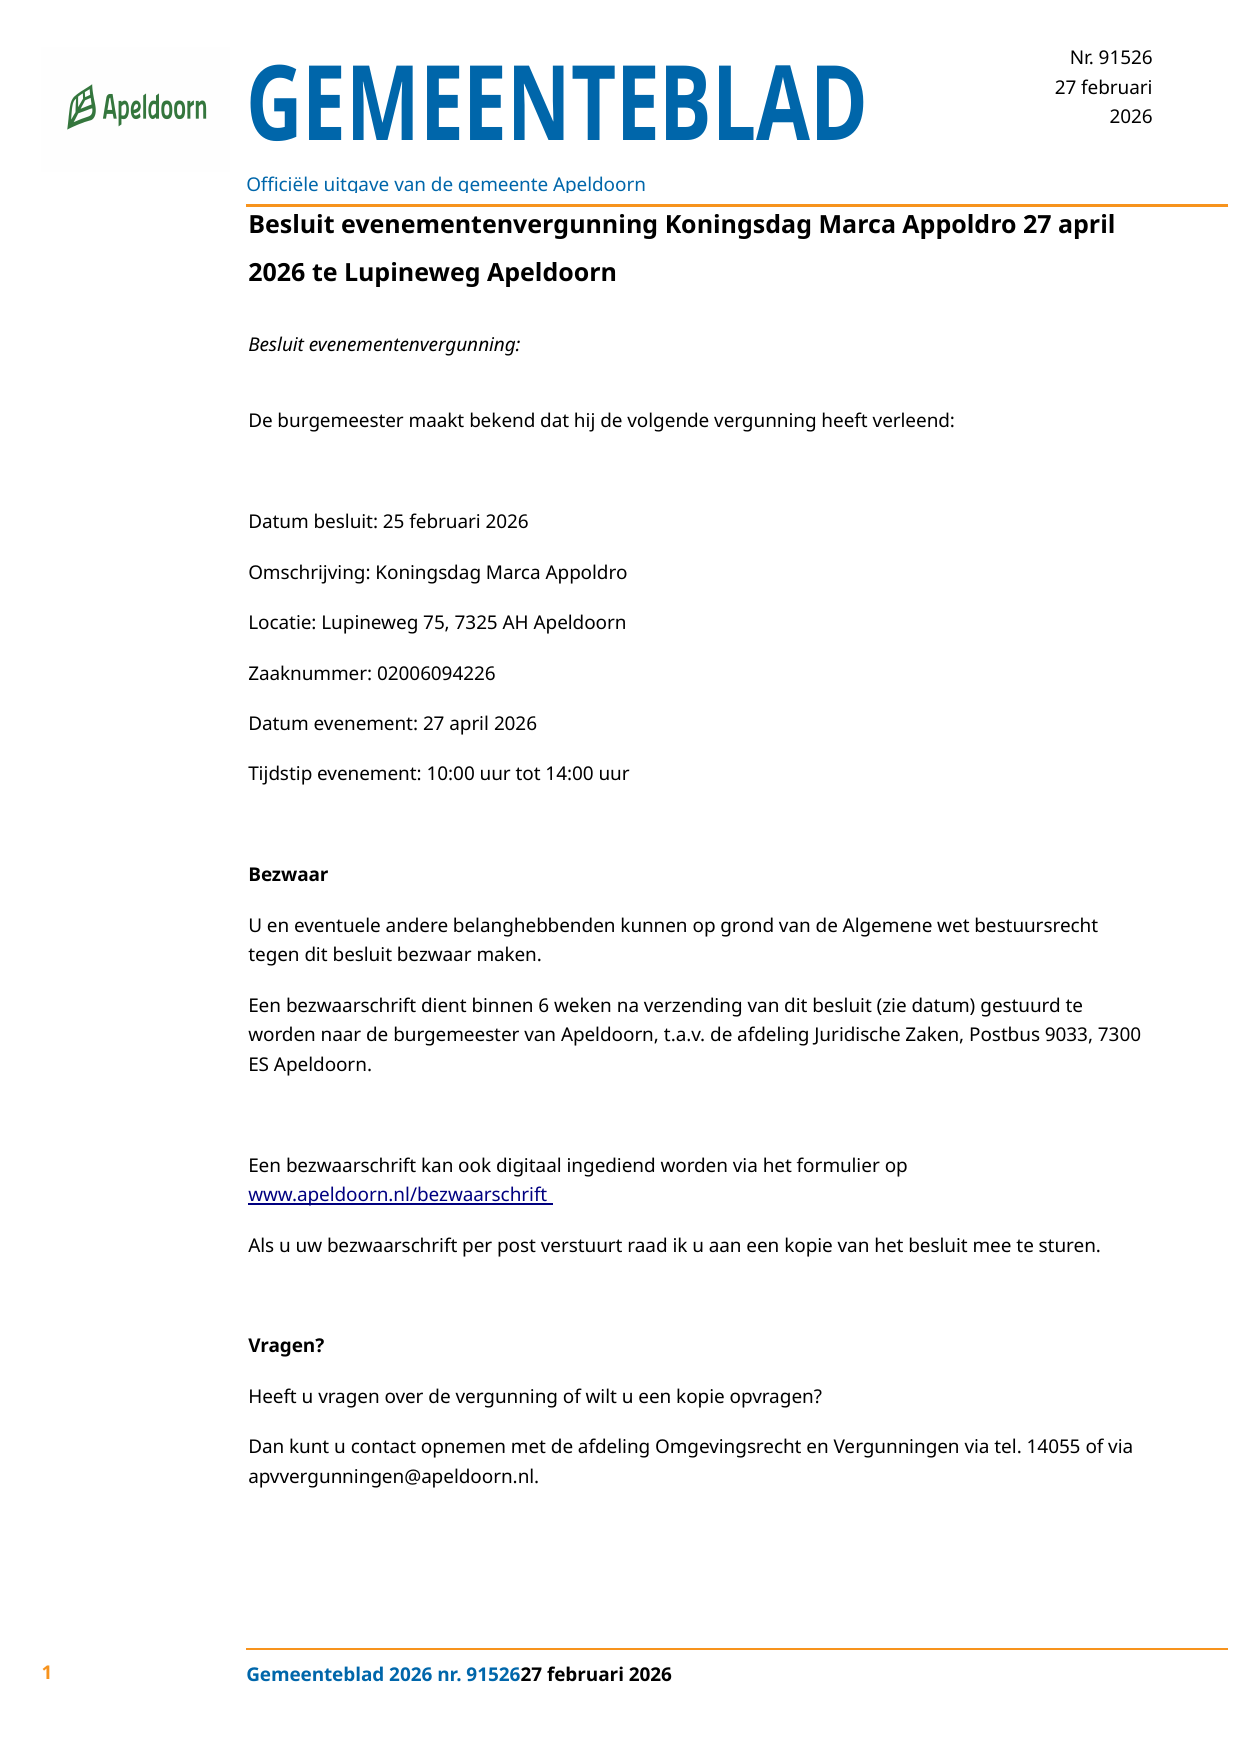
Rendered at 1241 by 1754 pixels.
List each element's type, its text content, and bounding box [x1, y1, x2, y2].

text Besluit evenementenvergunning: [248, 331, 1152, 357]
text Een bezwaarschrift dient binnen 6 weken na verzending van dit besluit (zie datum) gestuurd te worden naar de burgemeester van Apeldoorn, t.a.v. de afdeling Juridische Zaken, Postbus 9033, 7300 ES Apeldoorn. [248, 992, 1152, 1077]
text De burgemeester maakt bekend dat hij de volgende vergunning heeft verleend: [248, 408, 1152, 433]
text Datum evenement: 27 april 2026 [248, 710, 1152, 736]
text Vragen? [248, 1333, 1152, 1358]
text Tijdstip evenement: 10:00 uur tot 14:00 uur [248, 761, 1152, 786]
text Als u uw bezwaarschrift per post verstuurt raad ik u aan een kopie van het besluit mee te sturen. [248, 1232, 1152, 1257]
picture [41, 47, 231, 172]
text Omschrijving: Koningsdag Marca Appoldro [248, 559, 1152, 584]
text Heeft u vragen over de vergunning of wilt u een kopie opvragen? [248, 1383, 1152, 1409]
text U en eventuele andere belanghebbenden kunnen op grond van de Algemene wet bestuursrecht tegen dit besluit bezwaar maken. [248, 912, 1152, 967]
text Besluit evenementenvergunning Koningsdag Marca Appoldro 27 april 2026 te Lupineweg Apeldoorn [248, 207, 1152, 288]
text Locatie: Lupineweg 75, 7325 AH Apeldoorn [248, 609, 1152, 635]
text Bezwaar [248, 861, 1152, 887]
text Dan kunt u contact opnemen met de afdeling Omgevingsrecht en Vergunningen via tel. 14055 of via apvvergunningen@apeldoorn.nl. [248, 1433, 1152, 1489]
text Een bezwaarschrift kan ook digitaal ingediend worden via het formulier op www.apeldoorn.nl/bezwaarschrift [248, 1152, 1152, 1207]
text Zaaknummer: 02006094226 [248, 660, 1152, 685]
text Datum besluit: 25 februari 2026 [248, 508, 1152, 534]
